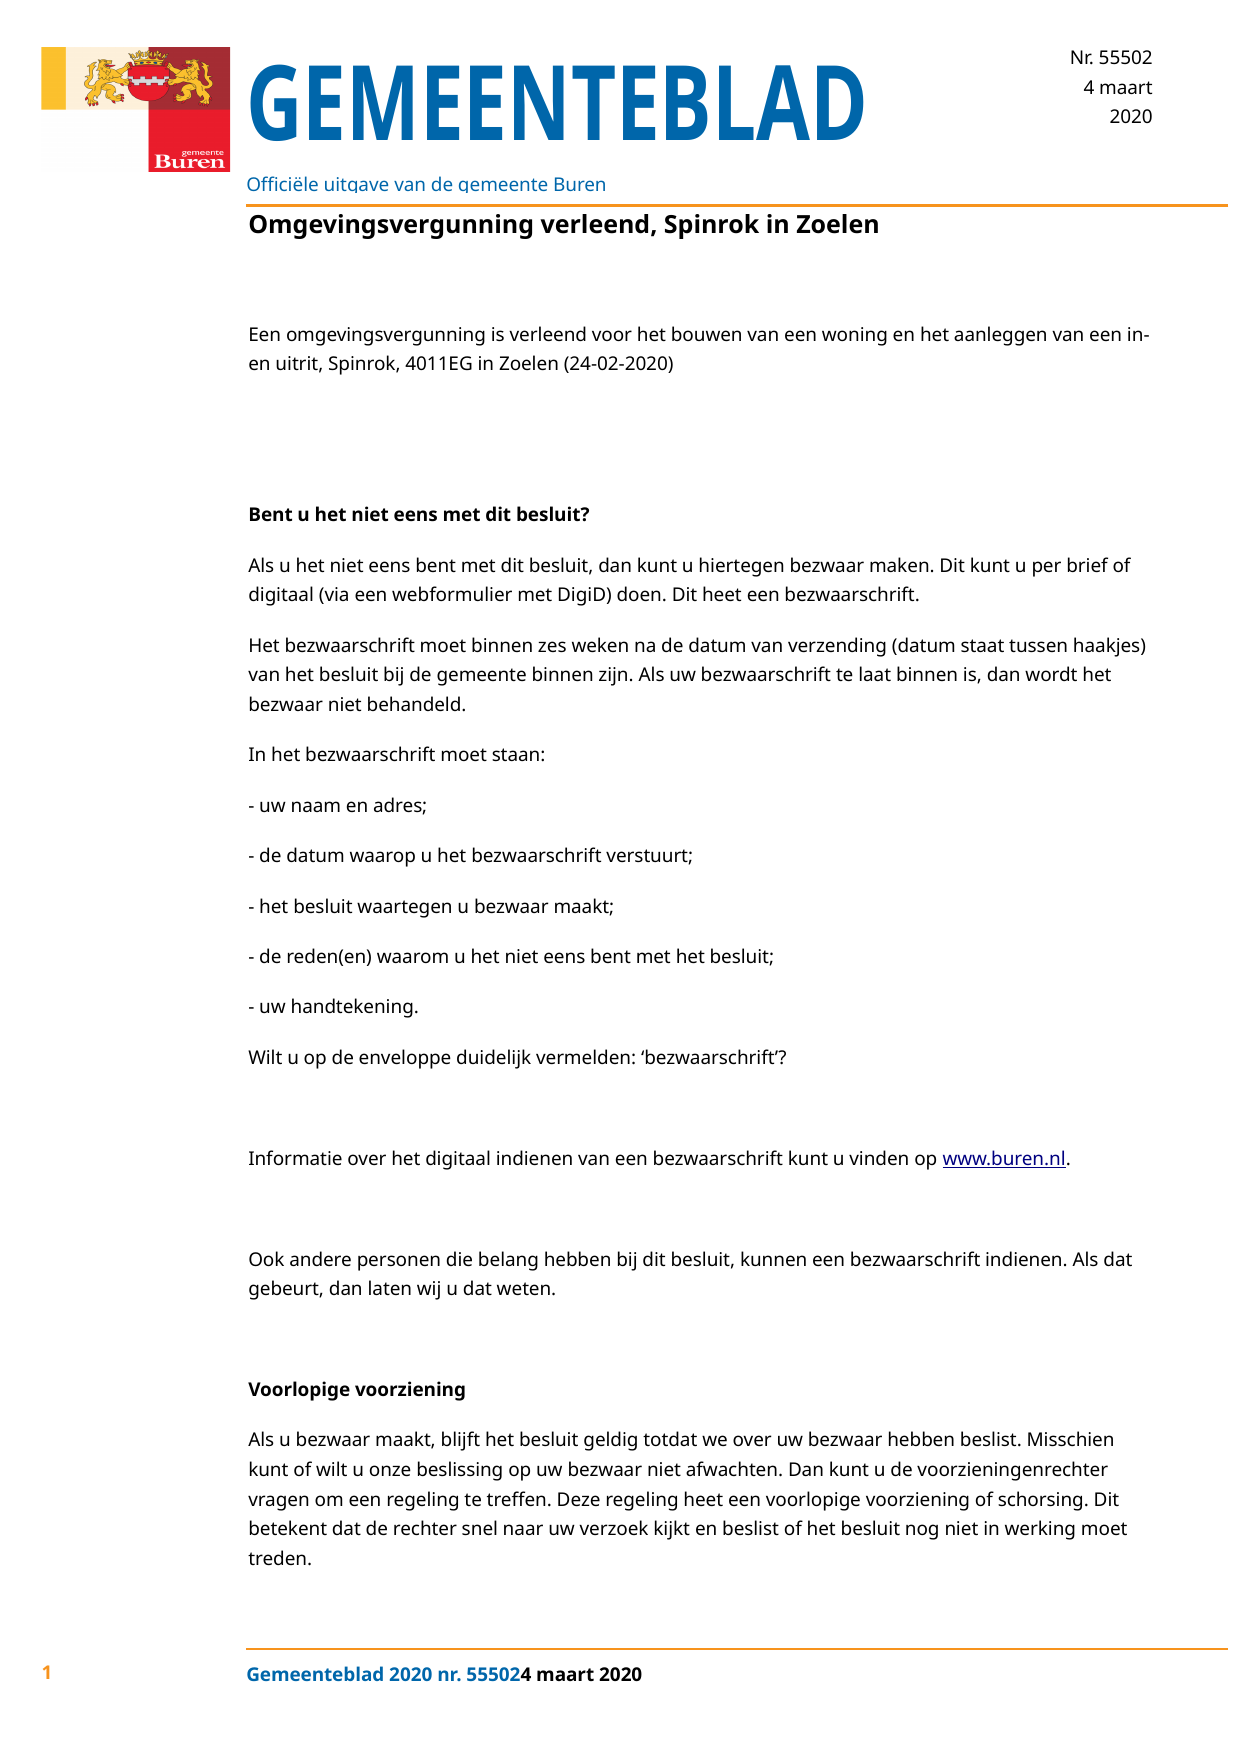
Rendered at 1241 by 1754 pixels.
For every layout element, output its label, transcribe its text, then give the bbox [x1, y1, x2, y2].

text Omgevingsvergunning verleend, Spinrok in Zoelen [248, 207, 1152, 241]
text - uw naam en adres; [248, 792, 1152, 818]
text Ook andere personen die belang hebben bij dit besluit, kunnen een bezwaarschrift indienen. Als dat gebeurt, dan laten wij u dat weten. [248, 1246, 1152, 1301]
text Wilt u op de enveloppe duidelijk vermelden: ‘bezwaarschrift’? [248, 1044, 1152, 1070]
text - uw handtekening. [248, 994, 1152, 1019]
text - het besluit waartegen u bezwaar maakt; [248, 893, 1152, 918]
picture [41, 47, 231, 172]
text In het bezwaarschrift moet staan: [248, 742, 1152, 767]
text Als u het niet eens bent met dit besluit, dan kunt u hiertegen bezwaar maken. Dit kunt u per brief of digitaal (via een webformulier met DigiD) doen. Dit heet een bezwaarschrift. [248, 552, 1152, 607]
text Voorlopige voorziening [248, 1376, 1152, 1402]
text Informatie over het digitaal indienen van een bezwaarschrift kunt u vinden op www.buren.nl. [248, 1145, 1152, 1171]
text Bent u het niet eens met dit besluit? [248, 502, 1152, 527]
text Als u bezwaar maakt, blijft het besluit geldig totdat we over uw bezwaar hebben beslist. Misschien kunt of wilt u onze beslissing op uw bezwaar niet afwachten. Dan kunt u de voorzieningenrechter vragen om een regeling te treffen. Deze regeling heet een voorlopige voorziening of schorsing. Dit betekent dat de rechter snel naar uw verzoek kijkt en beslist of het besluit nog niet in werking moet treden. [248, 1427, 1152, 1571]
text - de reden(en) waarom u het niet eens bent met het besluit; [248, 943, 1152, 969]
text Een omgevingsvergunning is verleend voor het bouwen van een woning en het aanleggen van een in- en uitrit, Spinrok, 4011EG in Zoelen (24-02-2020) [248, 321, 1152, 376]
text Het bezwaarschrift moet binnen zes weken na de datum van verzending (datum staat tussen haakjes) van het besluit bij de gemeente binnen zijn. Als uw bezwaarschrift te laat binnen is, dan wordt het bezwaar niet behandeld. [248, 632, 1152, 717]
text - de datum waarop u het bezwaarschrift verstuurt; [248, 842, 1152, 868]
